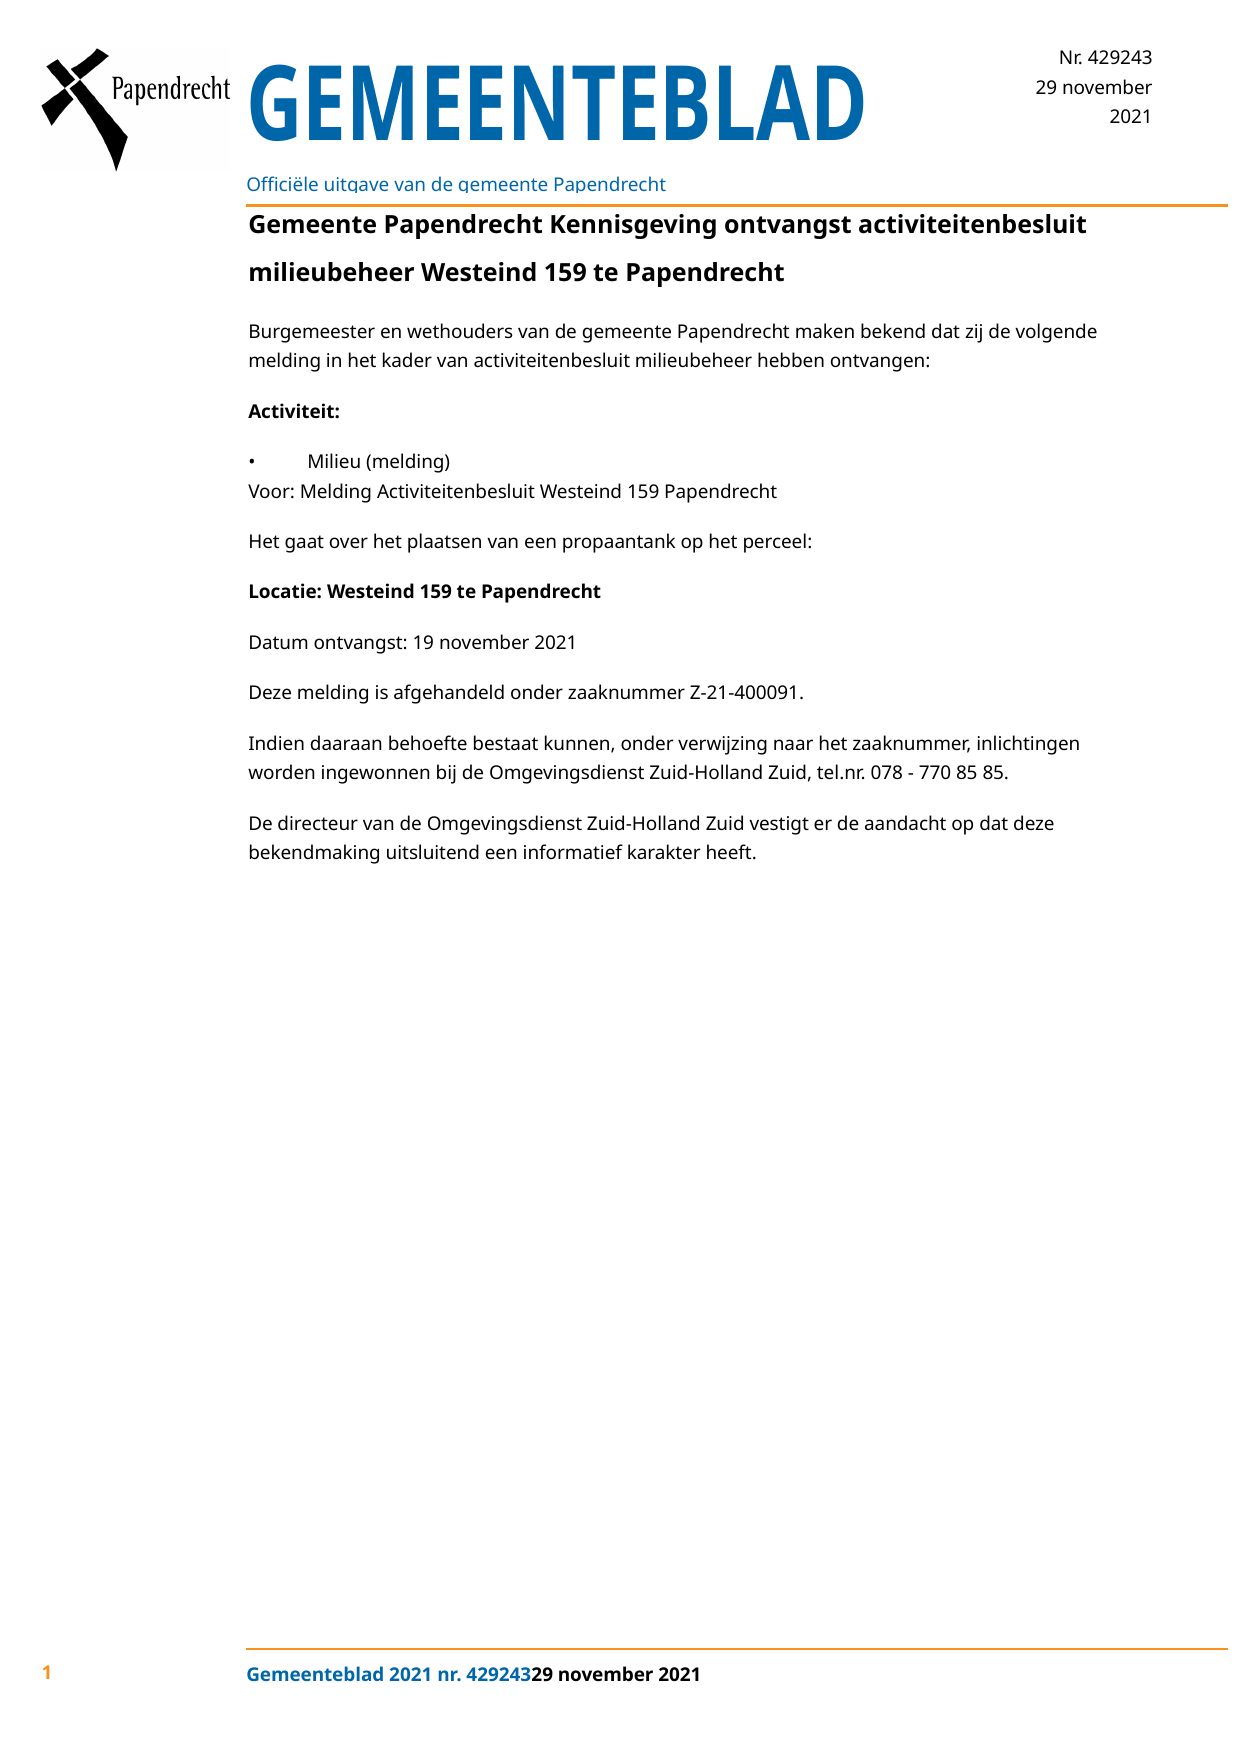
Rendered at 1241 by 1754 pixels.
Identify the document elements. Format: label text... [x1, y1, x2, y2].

text De directeur van de Omgevingsdienst Zuid-Holland Zuid vestigt er de aandacht op dat deze bekendmaking uitsluitend een informatief karakter heeft. [248, 810, 1152, 865]
text Deze melding is afgehandeld onder zaaknummer Z-21-400091. [248, 679, 1152, 705]
text Burgemeester en wethouders van de gemeente Papendrecht maken bekend dat zij de volgende melding in het kader van activiteitenbesluit milieubeheer hebben ontvangen: [248, 318, 1152, 373]
text Voor: Melding Activiteitenbesluit Westeind 159 Papendrecht [248, 478, 1152, 504]
text Indien daaraan behoefte bestaat kunnen, onder verwijzing naar het zaaknummer, inlichtingen worden ingewonnen bij de Omgevingsdienst Zuid-Holland Zuid, tel.nr. 078 - 770 85 85. [248, 730, 1152, 785]
text Het gaat over het plaatsen van een propaantank op het perceel: [248, 528, 1152, 554]
text Locatie: Westeind 159 te Papendrecht [248, 579, 1152, 604]
picture [41, 47, 231, 172]
text Gemeente Papendrecht Kennisgeving ontvangst activiteitenbesluit milieubeheer Westeind 159 te Papendrecht [248, 207, 1152, 288]
list Milieu (melding) [248, 448, 1152, 474]
text Datum ontvangst: 19 november 2021 [248, 629, 1152, 655]
text Activiteit: [248, 398, 1152, 424]
